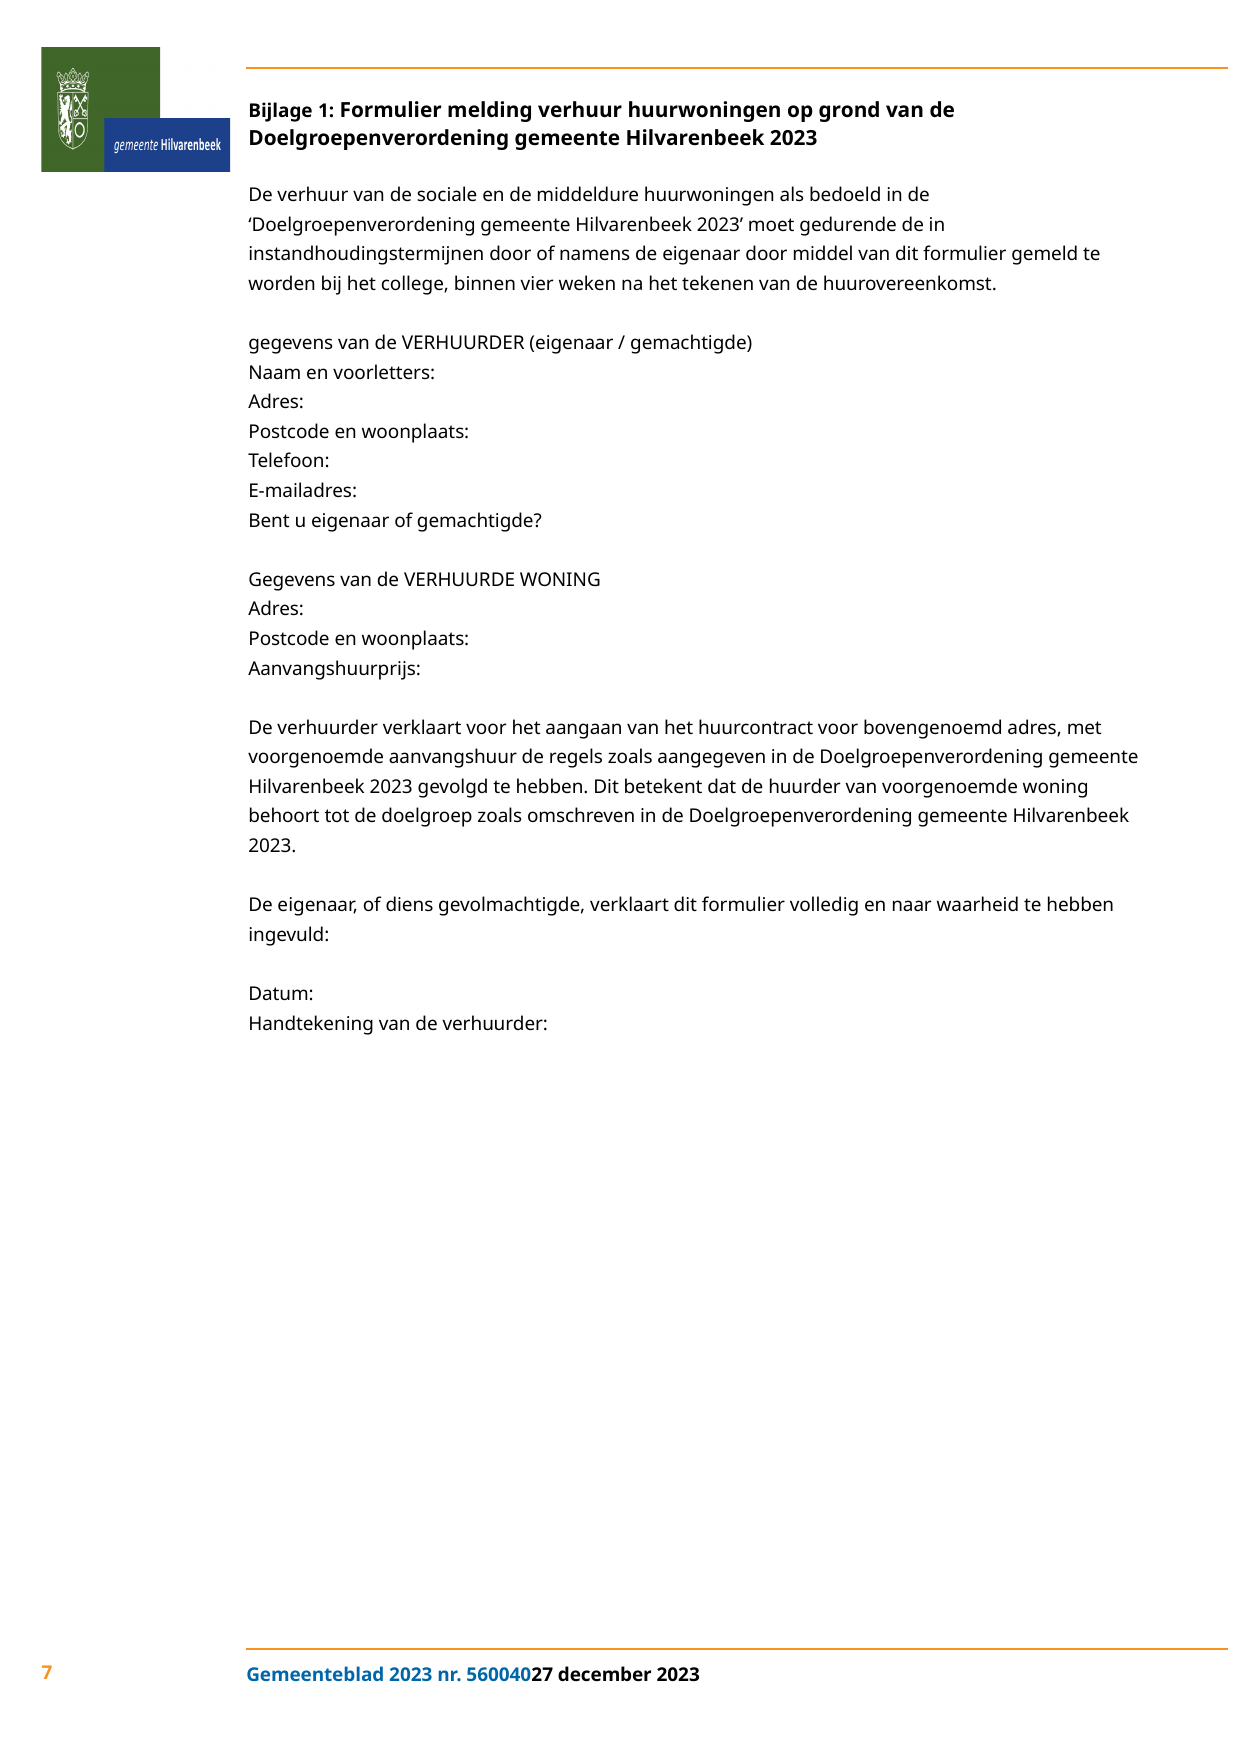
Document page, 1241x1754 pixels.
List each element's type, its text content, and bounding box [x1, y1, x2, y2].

text De verhuurder verklaart voor het aangaan van het huurcontract voor bovengenoemd adres, met voorgenoemde aanvangshuur de regels zoals aangegeven in de Doelgroepenverordening gemeente Hilvarenbeek 2023 gevolgd te hebben. Dit betekent dat de huurder van voorgenoemde woning behoort tot de doelgroep zoals omschreven in de Doelgroepenverordening gemeente Hilvarenbeek 2023. [248, 714, 1152, 858]
text E-mailadres: [248, 477, 1152, 503]
text gegevens van de VERHUURDER (eigenaar / gemachtigde) [248, 329, 1152, 355]
text Handtekening van de verhuurder: [248, 1010, 1152, 1035]
text Bijlage 1: Formulier melding verhuur huurwoningen op grond van de Doelgroepenverordening gemeente Hilvarenbeek 2023 [248, 95, 1152, 152]
picture [41, 47, 231, 172]
text Bent u eigenaar of gemachtigde? [248, 507, 1152, 532]
text De verhuur van de sociale en de middeldure huurwoningen als bedoeld in de ‘Doelgroepenverordening gemeente Hilvarenbeek 2023’ moet gedurende de in instandhoudingstermijnen door of namens de eigenaar door middel van dit formulier gemeld te worden bij het college, binnen vier weken na het tekenen van de huurovereenkomst. [248, 181, 1152, 296]
text Telefoon: [248, 448, 1152, 473]
text Gegevens van de VERHUURDE WONING [248, 566, 1152, 592]
text Adres: [248, 388, 1152, 414]
text Postcode en woonplaats: [248, 625, 1152, 651]
text De eigenaar, of diens gevolmachtigde, verklaart dit formulier volledig en naar waarheid te hebben ingevuld: [248, 891, 1152, 947]
text Datum: [248, 980, 1152, 1006]
text Naam en voorletters: [248, 359, 1152, 384]
text Adres: [248, 596, 1152, 621]
text Postcode en woonplaats: [248, 418, 1152, 444]
text Aanvangshuurprijs: [248, 655, 1152, 680]
